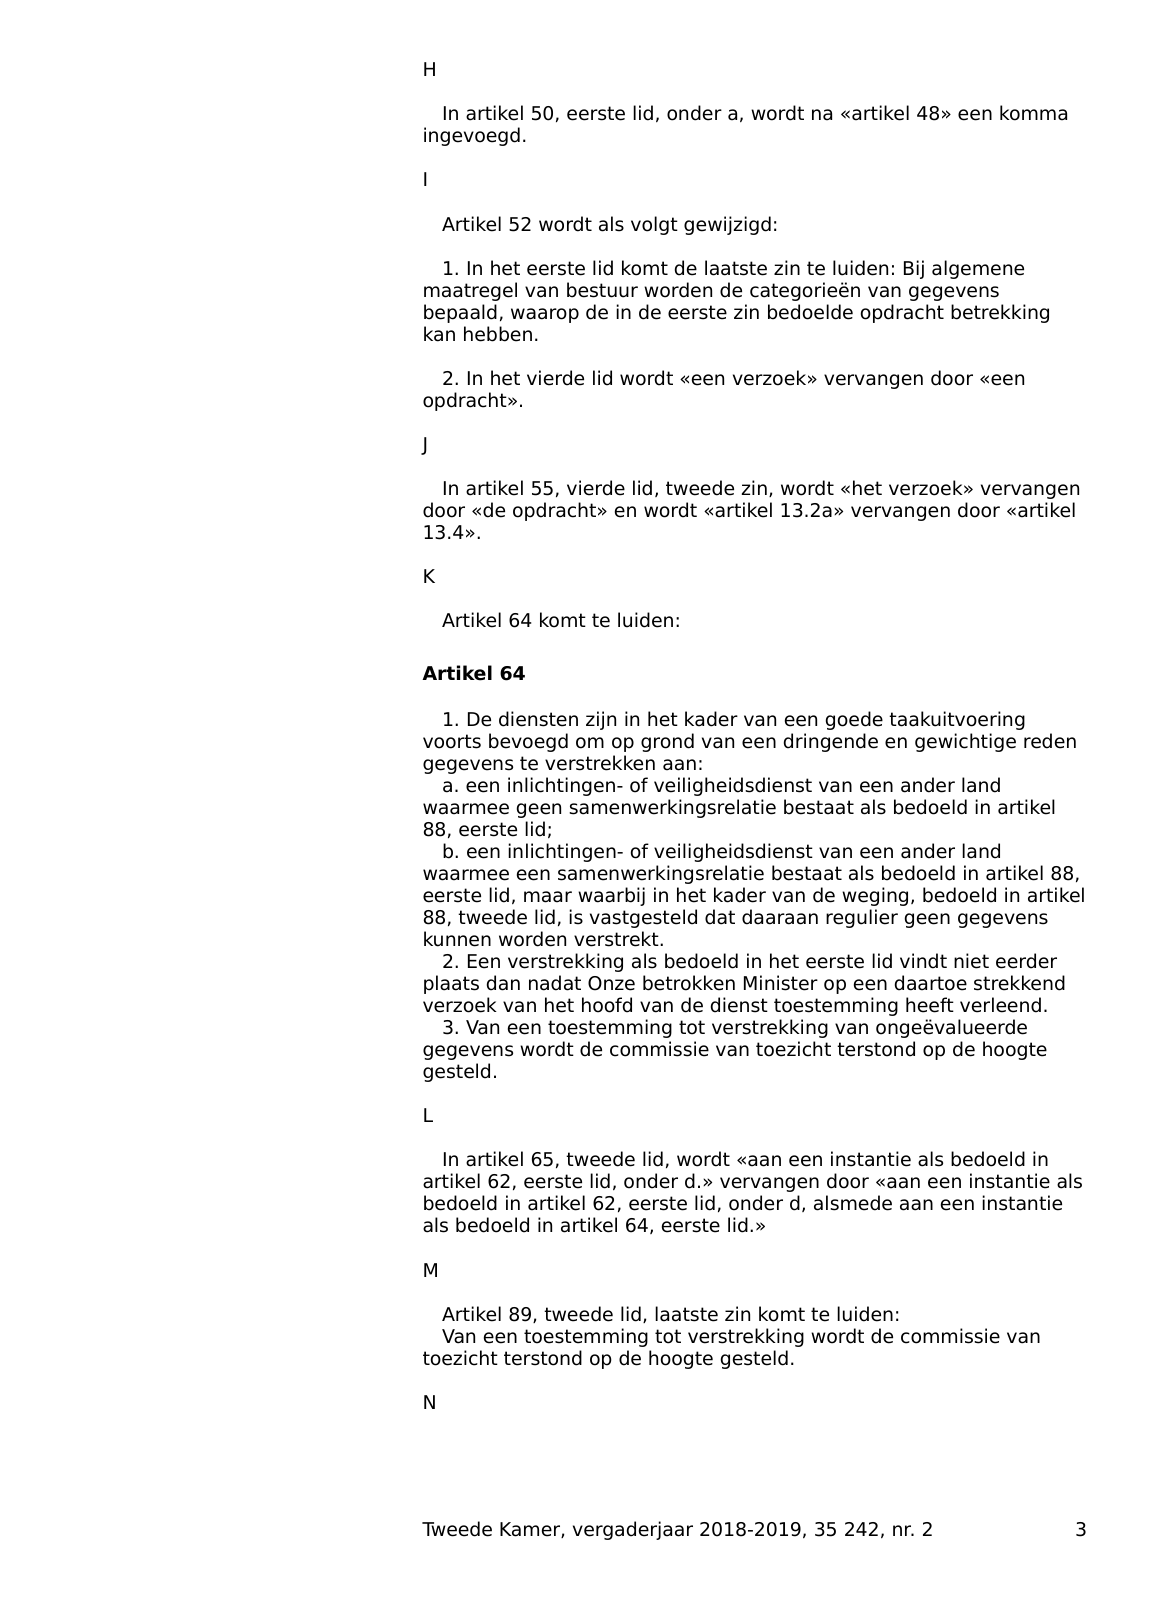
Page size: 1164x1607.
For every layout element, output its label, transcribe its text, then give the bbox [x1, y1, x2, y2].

text 2. In het vierde lid wordt «een verzoek» vervangen door «een opdracht». [422, 368, 1087, 412]
text J [422, 434, 1087, 456]
text L [422, 1105, 1087, 1127]
text Van een toestemming tot verstrekking wordt de commissie van toezicht terstond op de hoogte gesteld. [422, 1326, 1087, 1369]
text H [422, 59, 1087, 81]
text I [422, 169, 1087, 191]
text K [422, 566, 1087, 588]
text In artikel 65, tweede lid, wordt «aan een instantie als bedoeld in artikel 62, eerste lid, onder d.» vervangen door «aan een instantie als bedoeld in artikel 62, eerste lid, onder d, alsmede aan een instantie als bedoeld in artikel 64, eerste lid.» [422, 1149, 1087, 1237]
text In artikel 50, eerste lid, onder a, wordt na «artikel 48» een komma ingevoegd. [422, 103, 1087, 147]
text b. een inlichtingen- of veiligheidsdienst van een ander land waarmee een samenwerkingsrelatie bestaat als bedoeld in artikel 88, eerste lid, maar waarbij in het kader van de weging, bedoeld in artikel 88, tweede lid, is vastgesteld dat daaraan regulier geen gegevens kunnen worden verstrekt. [422, 841, 1087, 951]
subtitle Artikel 64 [422, 662, 1087, 684]
text a. een inlichtingen- of veiligheidsdienst van een ander land waarmee geen samenwerkingsrelatie bestaat als bedoeld in artikel 88, eerste lid; [422, 775, 1087, 841]
text M [422, 1259, 1087, 1281]
text 3. Van een toestemming tot verstrekking van ongeëvalueerde gegevens wordt de commissie van toezicht terstond op de hoogte gesteld. [422, 1017, 1087, 1083]
text 1. De diensten zijn in het kader van een goede taakuitvoering voorts bevoegd om op grond van een dringende en gewichtige reden gegevens te verstrekken aan: [422, 709, 1087, 775]
text Artikel 89, tweede lid, laatste zin komt te luiden: [422, 1304, 1087, 1326]
text Artikel 52 wordt als volgt gewijzigd: [422, 213, 1087, 236]
text 1. In het eerste lid komt de laatste zin te luiden: Bij algemene maatregel van bestuur worden de categorieën van gegevens bepaald, waarop de in de eerste zin bedoelde opdracht betrekking kan hebben. [422, 258, 1087, 346]
text N [422, 1392, 1087, 1414]
text Artikel 64 komt te luiden: [422, 610, 1087, 632]
text 2. Een verstrekking als bedoeld in het eerste lid vindt niet eerder plaats dan nadat Onze betrokken Minister op een daartoe strekkend verzoek van het hoofd van de dienst toestemming heeft verleend. [422, 951, 1087, 1017]
text In artikel 55, vierde lid, tweede zin, wordt «het verzoek» vervangen door «de opdracht» en wordt «artikel 13.2a» vervangen door «artikel 13.4». [422, 478, 1087, 544]
